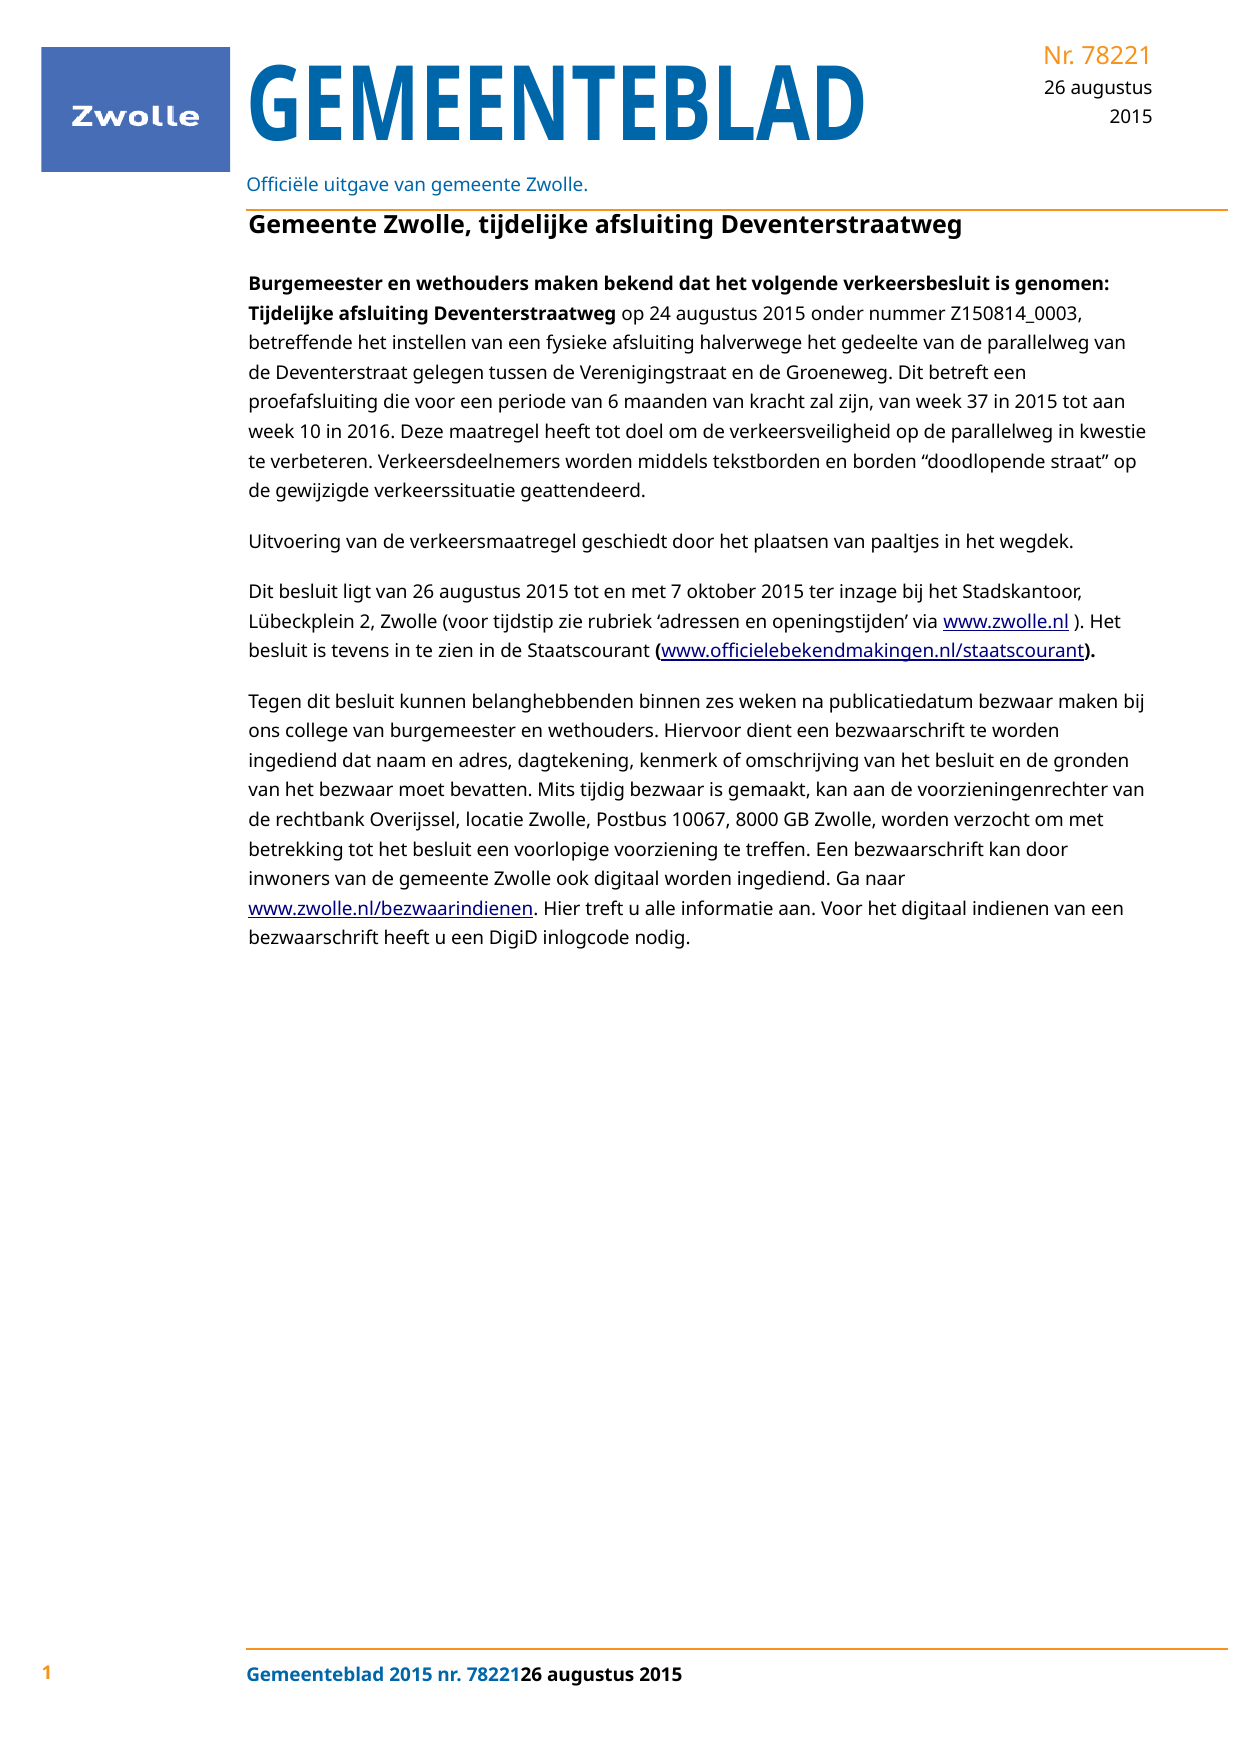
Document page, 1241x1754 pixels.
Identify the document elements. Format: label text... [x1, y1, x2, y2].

text Uitvoering van de verkeersmaatregel geschiedt door het plaatsen van paaltjes in het wegdek. [248, 528, 1152, 553]
text Tegen dit besluit kunnen belanghebbenden binnen zes weken na publicatiedatum bezwaar maken bij ons college van burgemeester en wethouders. Hiervoor dient een bezwaarschrift te worden ingediend dat naam en adres, dagtekening, kenmerk of omschrijving van het besluit en de gronden van het bezwaar moet bevatten. Mits tijdig bezwaar is gemaakt, kan aan de voorzieningenrechter van de rechtbank Overijssel, locatie Zwolle, Postbus 10067, 8000 GB Zwolle, worden verzocht om met betrekking tot het besluit een voorlopige voorziening te treffen. Een bezwaarschrift kan door inwoners van de gemeente Zwolle ook digitaal worden ingediend. Ga naar www.zwolle.nl/bezwaarindienen. Hier treft u alle informatie aan. Voor het digitaal indienen van een bezwaarschrift heeft u een DigiD inlogcode nodig. [248, 688, 1152, 950]
text Gemeente Zwolle, tijdelijke afsluiting Deventerstraatweg [248, 211, 1152, 241]
text Dit besluit ligt van 26 augustus 2015 tot en met 7 oktober 2015 ter inzage bij het Stadskantoor, Lübeckplein 2, Zwolle (voor tijdstip zie rubriek ‘adressen en openingstijden’ via www.zwolle.nl ). Het besluit is tevens in te zien in de Staatscourant (www.officielebekendmakingen.nl/staatscourant). [248, 578, 1152, 663]
picture [41, 47, 231, 172]
text Burgemeester en wethouders maken bekend dat het volgende verkeersbesluit is genomen: Tijdelijke afsluiting Deventerstraatweg op 24 augustus 2015 onder nummer Z150814_0003, betreffende het instellen van een fysieke afsluiting halverwege het gedeelte van de parallelweg van de Deventerstraat gelegen tussen de Verenigingstraat en de Groeneweg. Dit betreft een proefafsluiting die voor een periode van 6 maanden van kracht zal zijn, van week 37 in 2015 tot aan week 10 in 2016. Deze maatregel heeft tot doel om de verkeersveiligheid op de parallelweg in kwestie te verbeteren. Verkeersdeelnemers worden middels tekstborden en borden “doodlopende straat” op de gewijzigde verkeerssituatie geattendeerd. [248, 270, 1152, 503]
